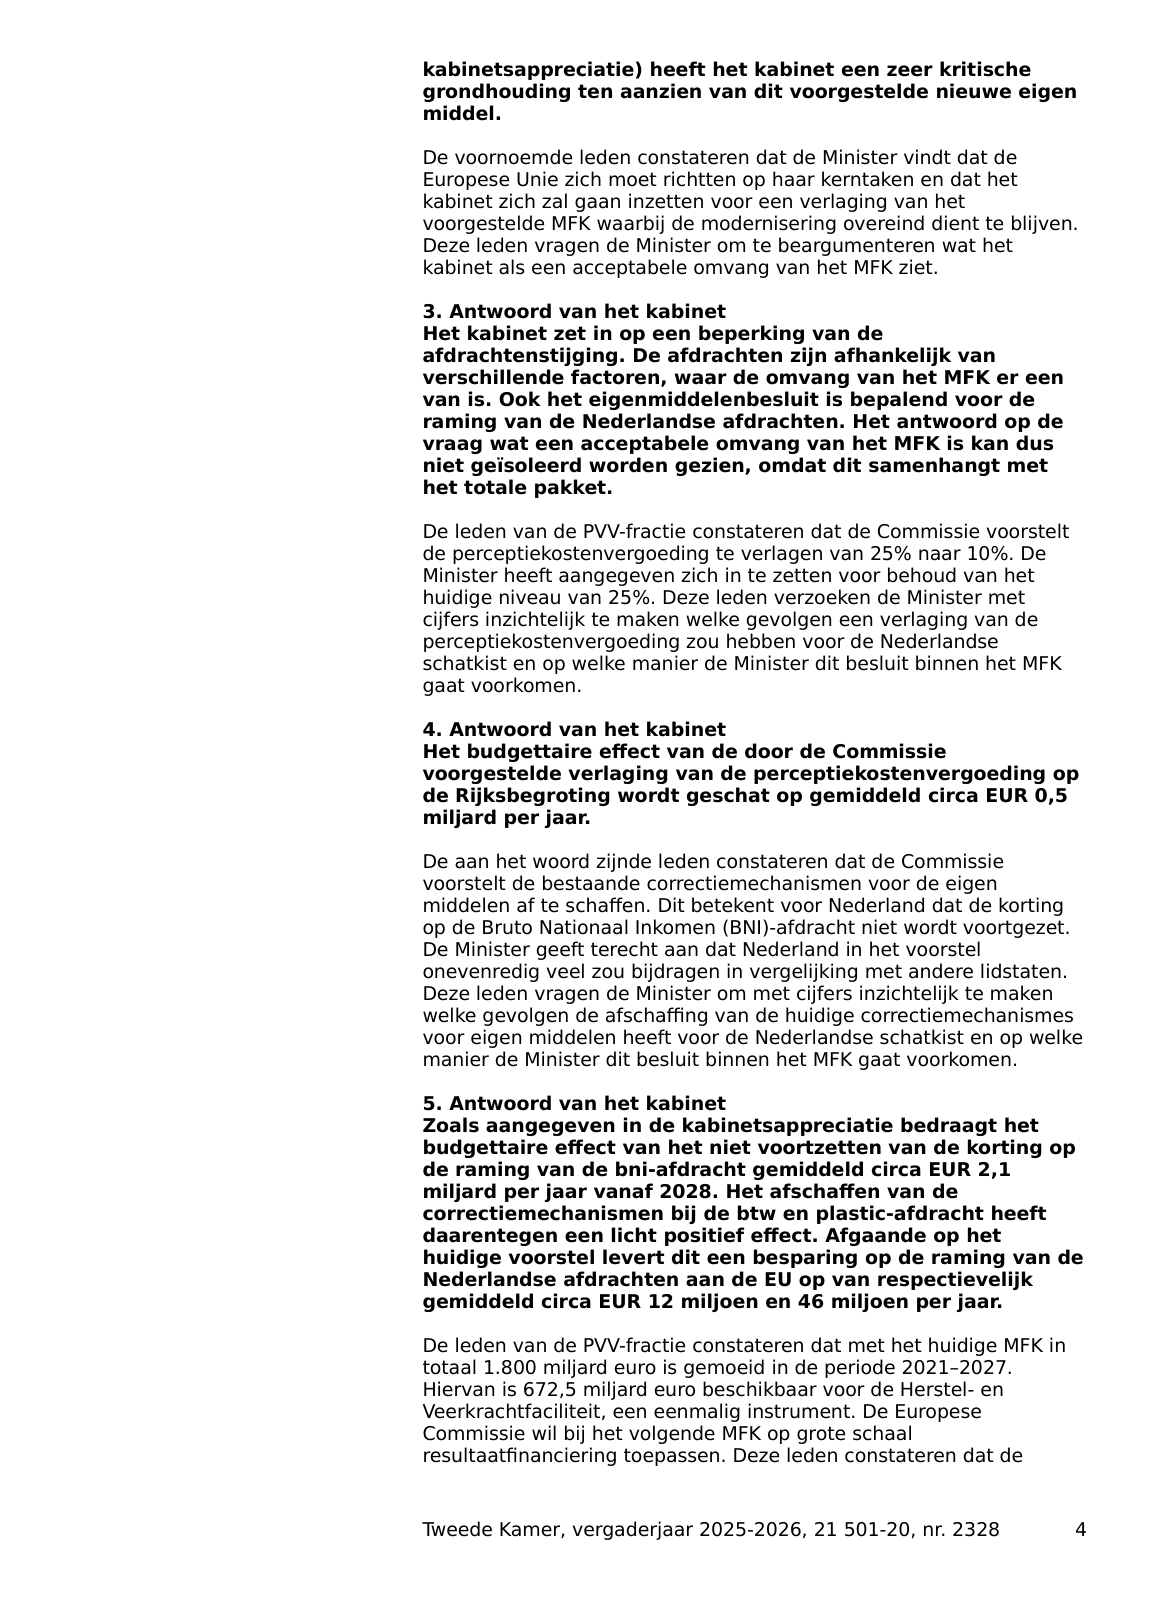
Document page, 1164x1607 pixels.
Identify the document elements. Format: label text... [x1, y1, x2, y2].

text 3. Antwoord van het kabinet [422, 301, 1087, 323]
text De leden van de PVV-fractie constateren dat de Commissie voorstelt de perceptiekostenvergoeding te verlagen van 25% naar 10%. De Minister heeft aangegeven zich in te zetten voor behoud van het huidige niveau van 25%. Deze leden verzoeken de Minister met cijfers inzichtelijk te maken welke gevolgen een verlaging van de perceptiekostenvergoeding zou hebben voor de Nederlandse schatkist en op welke manier de Minister dit besluit binnen het MFK gaat voorkomen. [422, 521, 1087, 697]
text Het budgettaire effect van de door de Commissie voorgestelde verlaging van de perceptiekostenvergoeding op de Rijksbegroting wordt geschat op gemiddeld circa EUR 0,5 miljard per jaar. [422, 741, 1087, 829]
text De leden van de PVV-fractie constateren dat met het huidige MFK in totaal 1.800 miljard euro is gemoeid in de periode 2021–2027. Hiervan is 672,5 miljard euro beschikbaar voor de Herstel- en Veerkrachtfaciliteit, een eenmalig instrument. De Europese Commissie wil bij het volgende MFK op grote schaal resultaatfinanciering toepassen. Deze leden constateren dat de [422, 1335, 1087, 1467]
text 5. Antwoord van het kabinet [422, 1093, 1087, 1115]
text 4. Antwoord van het kabinet [422, 719, 1087, 741]
text De voornoemde leden constateren dat de Minister vindt dat de Europese Unie zich moet richtten op haar kerntaken en dat het kabinet zich zal gaan inzetten voor een verlaging van het voorgestelde MFK waarbij de modernisering overeind dient te blijven. Deze leden vragen de Minister om te beargumenteren wat het kabinet als een acceptabele omvang van het MFK ziet. [422, 147, 1087, 279]
text kabinetsappreciatie) heeft het kabinet een zeer kritische grondhouding ten aanzien van dit voorgestelde nieuwe eigen middel. [422, 59, 1087, 125]
text De aan het woord zijnde leden constateren dat de Commissie voorstelt de bestaande correctiemechanismen voor de eigen middelen af te schaffen. Dit betekent voor Nederland dat de korting op de Bruto Nationaal Inkomen (BNI)-afdracht niet wordt voortgezet. De Minister geeft terecht aan dat Nederland in het voorstel onevenredig veel zou bijdragen in vergelijking met andere lidstaten. Deze leden vragen de Minister om met cijfers inzichtelijk te maken welke gevolgen de afschaffing van de huidige correctiemechanismes voor eigen middelen heeft voor de Nederlandse schatkist en op welke manier de Minister dit besluit binnen het MFK gaat voorkomen. [422, 851, 1087, 1071]
text Het kabinet zet in op een beperking van de afdrachtenstijging. De afdrachten zijn afhankelijk van verschillende factoren, waar de omvang van het MFK er een van is. Ook het eigenmiddelenbesluit is bepalend voor de raming van de Nederlandse afdrachten. Het antwoord op de vraag wat een acceptabele omvang van het MFK is kan dus niet geïsoleerd worden gezien, omdat dit samenhangt met het totale pakket. [422, 323, 1087, 499]
text Zoals aangegeven in de kabinetsappreciatie bedraagt het budgettaire effect van het niet voortzetten van de korting op de raming van de bni-afdracht gemiddeld circa EUR 2,1 miljard per jaar vanaf 2028. Het afschaffen van de correctiemechanismen bij de btw en plastic-afdracht heeft daarentegen een licht positief effect. Afgaande op het huidige voorstel levert dit een besparing op de raming van de Nederlandse afdrachten aan de EU op van respectievelijk gemiddeld circa EUR 12 miljoen en 46 miljoen per jaar. [422, 1115, 1087, 1313]
